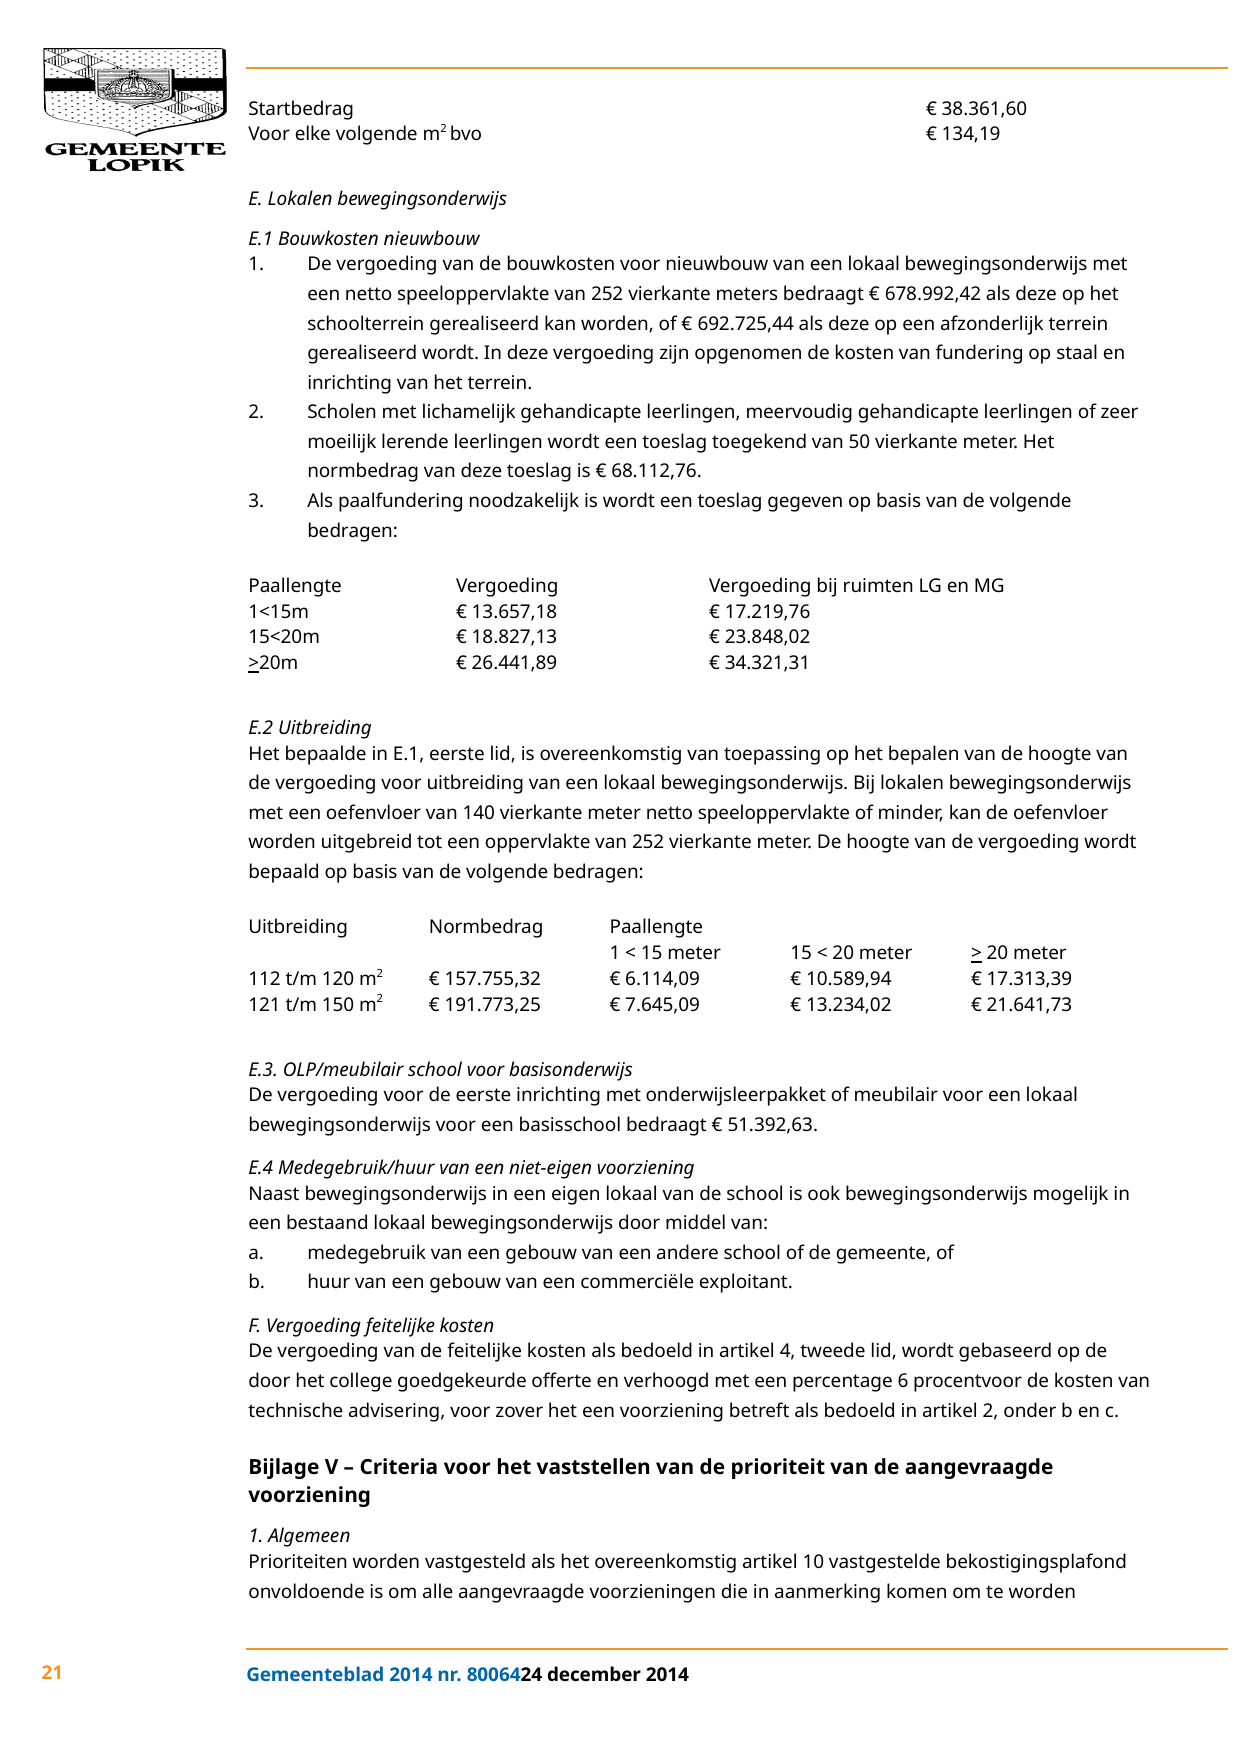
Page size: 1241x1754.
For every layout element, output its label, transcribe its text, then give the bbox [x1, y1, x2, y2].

text 1. Algemeen [248, 1522, 1152, 1548]
list Als paalfundering noodzakelijk is wordt een toeslag gegeven op basis van de volgende bedragen: [248, 487, 1152, 542]
list De vergoeding van de bouwkosten voor nieuwbouw van een lokaal bewegingsonderwijs met een netto speeloppervlakte van 252 vierkante meters bedraagt € 678.992,42 als deze op het schoolterrein gerealiseerd kan worden, of € 692.725,44 als deze op een afzonderlijk terrein gerealiseerd wordt. In deze vergoeding zijn opgenomen de kosten van fundering op staal en inrichting van het terrein. [248, 251, 1152, 394]
table_cell € 34.321,31 [709, 649, 1152, 675]
list medegebruik van een gebouw van een andere school of de gemeente, of [248, 1239, 1152, 1265]
text E.2 Uitbreiding [248, 714, 1152, 740]
table_cell € 157.755,32 [429, 965, 609, 991]
table_cell >20m [248, 649, 456, 675]
table_cell > 20 meter [971, 939, 1152, 965]
table_cell € 134,19 [926, 121, 1152, 146]
table_header Startbedrag [248, 95, 926, 121]
table_cell [429, 939, 609, 965]
table_cell € 6.114,09 [609, 965, 790, 991]
table_cell € 21.641,73 [971, 991, 1152, 1017]
table_header Normbedrag [429, 914, 609, 939]
table_header Paallengte [248, 572, 456, 598]
table_header Vergoeding [456, 572, 709, 598]
table_cell € 13.657,18 [456, 598, 709, 623]
text E.4 Medegebruik/huur van een niet-eigen voorziening [248, 1154, 1152, 1180]
table_cell 1 < 15 meter [609, 939, 790, 965]
table_header Vergoeding bij ruimten LG en MG [709, 572, 1152, 598]
list huur van een gebouw van een commerciële exploitant. [248, 1269, 1152, 1294]
table_cell € 18.827,13 [456, 624, 709, 649]
table_cell 15<20m [248, 624, 456, 649]
table_cell € 10.589,94 [790, 965, 971, 991]
table_header Uitbreiding [248, 914, 429, 939]
picture [41, 47, 231, 172]
table_header € 38.361,60 [926, 95, 1152, 121]
text De vergoeding voor de eerste inrichting met onderwijsleerpakket of meubilair voor een lokaal bewegingsonderwijs voor een basisschool bedraagt € 51.392,63. [248, 1082, 1152, 1137]
text Prioriteiten worden vastgesteld als het overeenkomstig artikel 10 vastgestelde bekostigingsplafond onvoldoende is om alle aangevraagde voorzieningen die in aanmerking komen om te worden [248, 1548, 1152, 1603]
text F. Vergoeding feitelijke kosten [248, 1312, 1152, 1338]
table_cell € 13.234,02 [790, 991, 971, 1017]
table_cell € 23.848,02 [709, 624, 1152, 649]
text Naast bewegingsonderwijs in een eigen lokaal van de school is ook bewegingsonderwijs mogelijk in een bestaand lokaal bewegingsonderwijs door middel van: [248, 1180, 1152, 1235]
text Het bepaalde in E.1, eerste lid, is overeenkomstig van toepassing op het bepalen van de hoogte van de vergoeding voor uitbreiding van een lokaal bewegingsonderwijs. Bij lokalen bewegingsonderwijs met een oefenvloer van 140 vierkante meter netto speeloppervlakte of minder, kan de oefenvloer worden uitgebreid tot een oppervlakte van 252 vierkante meter. De hoogte van de vergoeding wordt bepaald op basis van de volgende bedragen: [248, 740, 1152, 884]
table_cell € 17.313,39 [971, 965, 1152, 991]
text E.1 Bouwkosten nieuwbouw [248, 225, 1152, 251]
table_cell 1<15m [248, 598, 456, 623]
table_cell € 7.645,09 [609, 991, 790, 1017]
table_cell € 17.219,76 [709, 598, 1152, 623]
table_cell 121 t/m 150 m2 [248, 991, 429, 1017]
table_cell € 191.773,25 [429, 991, 609, 1017]
table_cell Voor elke volgende m2 bvo [248, 121, 926, 146]
table_cell [248, 939, 429, 965]
list Scholen met lichamelijk gehandicapte leerlingen, meervoudig gehandicapte leerlingen of zeer moeilijk lerende leerlingen wordt een toeslag toegekend van 50 vierkante meter. Het normbedrag van deze toeslag is € 68.112,76. [248, 398, 1152, 483]
table_cell € 26.441,89 [456, 649, 709, 675]
text De vergoeding van de feitelijke kosten als bedoeld in artikel 4, tweede lid, wordt gebaseerd op de door het college goedgekeurde offerte en verhoogd met een percentage 6 procentvoor de kosten van technische advisering, voor zover het een voorziening betreft als bedoeld in artikel 2, onder b en c. [248, 1338, 1152, 1422]
table_header Paallengte [609, 914, 790, 939]
table_cell 15 < 20 meter [790, 939, 971, 965]
text Bijlage V – Criteria voor het vaststellen van de prioriteit van de aangevraagde voorziening [248, 1452, 1152, 1509]
text E. Lokalen bewegingsonderwijs [248, 186, 1152, 211]
table_cell 112 t/m 120 m2 [248, 965, 429, 991]
text E.3. OLP/meubilair school voor basisonderwijs [248, 1056, 1152, 1082]
